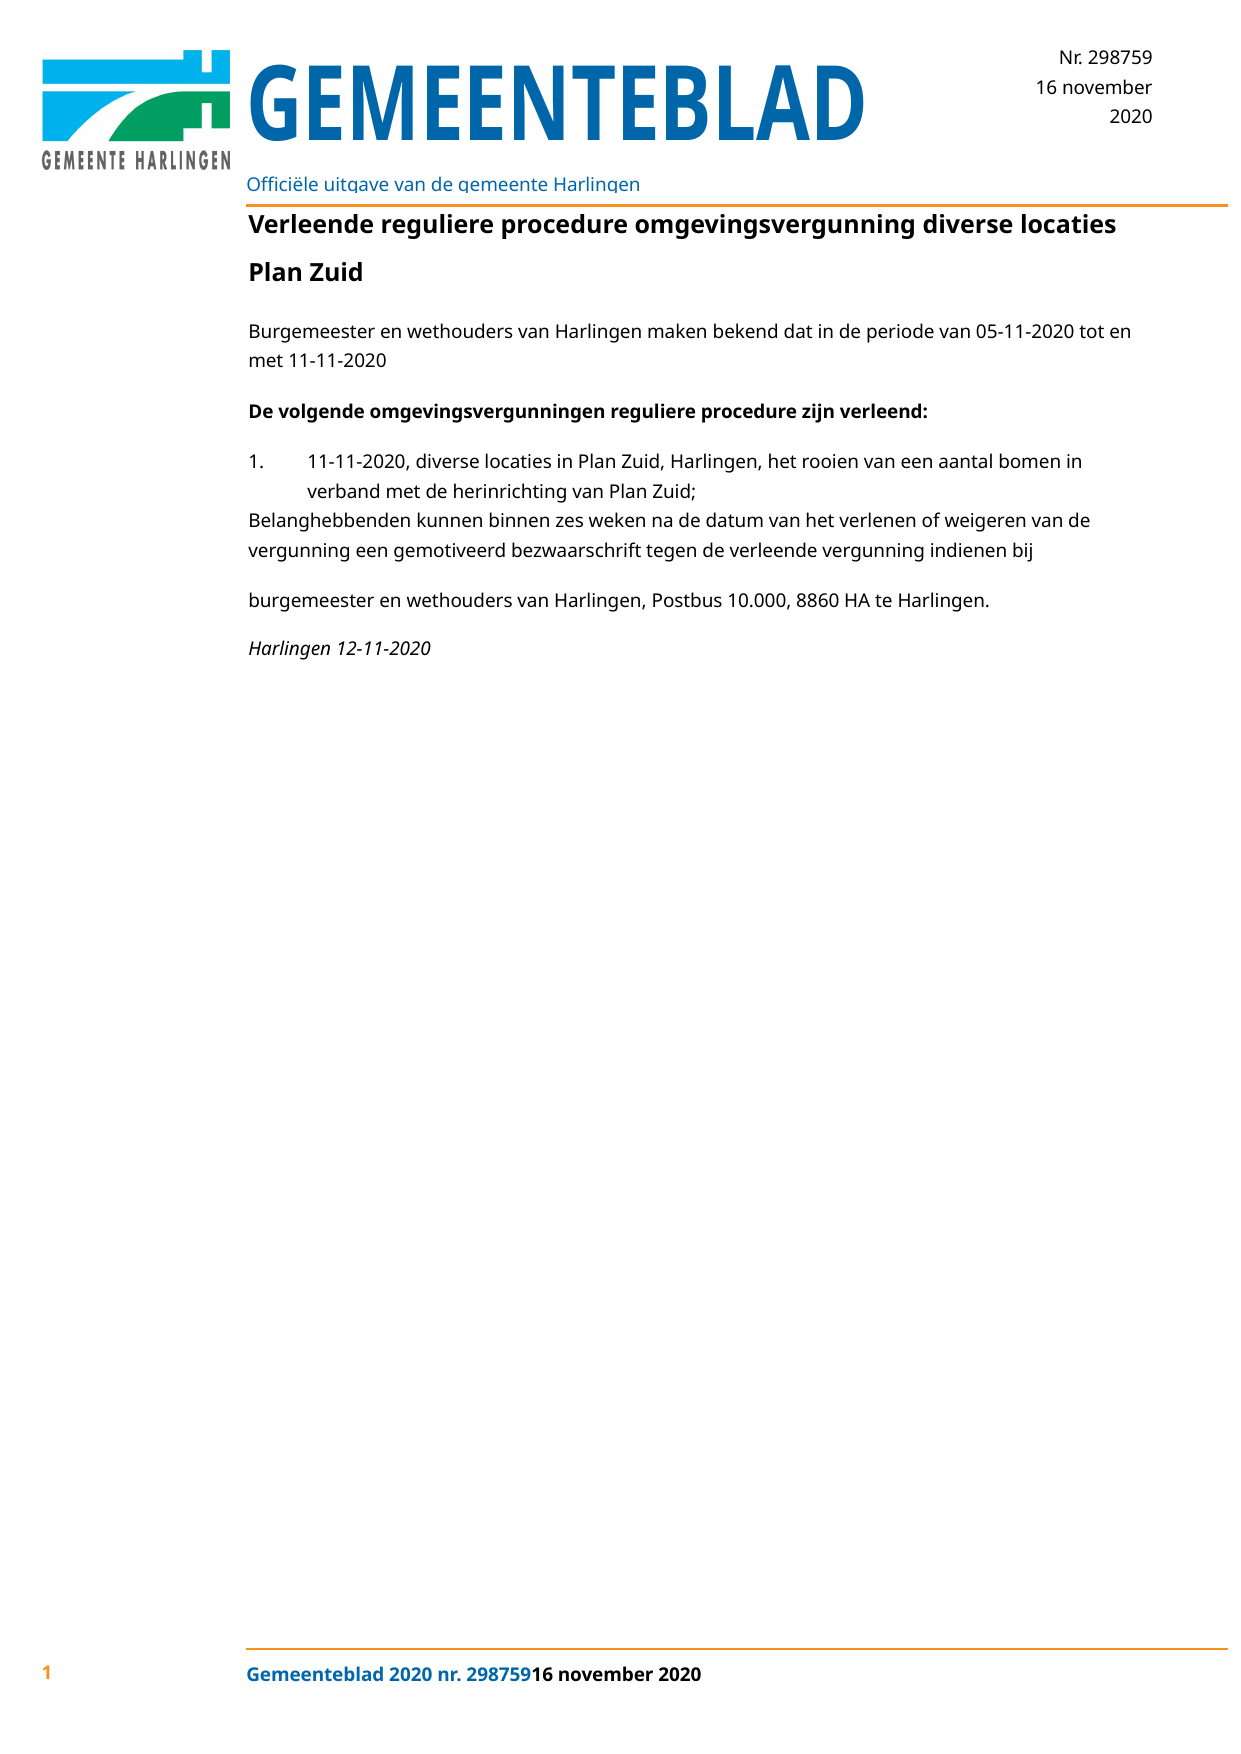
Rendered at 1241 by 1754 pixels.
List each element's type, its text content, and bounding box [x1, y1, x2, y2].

text Verleende reguliere procedure omgevingsvergunning diverse locaties Plan Zuid [248, 207, 1152, 288]
text De volgende omgevingsvergunningen reguliere procedure zijn verleend: [248, 398, 1152, 424]
text Belanghebbenden kunnen binnen zes weken na de datum van het verlenen of weigeren van de vergunning een gemotiveerd bezwaarschrift tegen de verleende vergunning indienen bij [248, 507, 1152, 563]
text burgemeester en wethouders van Harlingen, Postbus 10.000, 8860 HA te Harlingen. [248, 587, 1152, 613]
text Burgemeester en wethouders van Harlingen maken bekend dat in de periode van 05-11-2020 tot en met 11-11-2020 [248, 318, 1152, 373]
picture [41, 47, 231, 172]
list 11-11-2020, diverse locaties in Plan Zuid, Harlingen, het rooien van een aantal bomen in verband met de herinrichting van Plan Zuid; [248, 448, 1152, 504]
text Harlingen 12-11-2020 [248, 635, 1152, 661]
